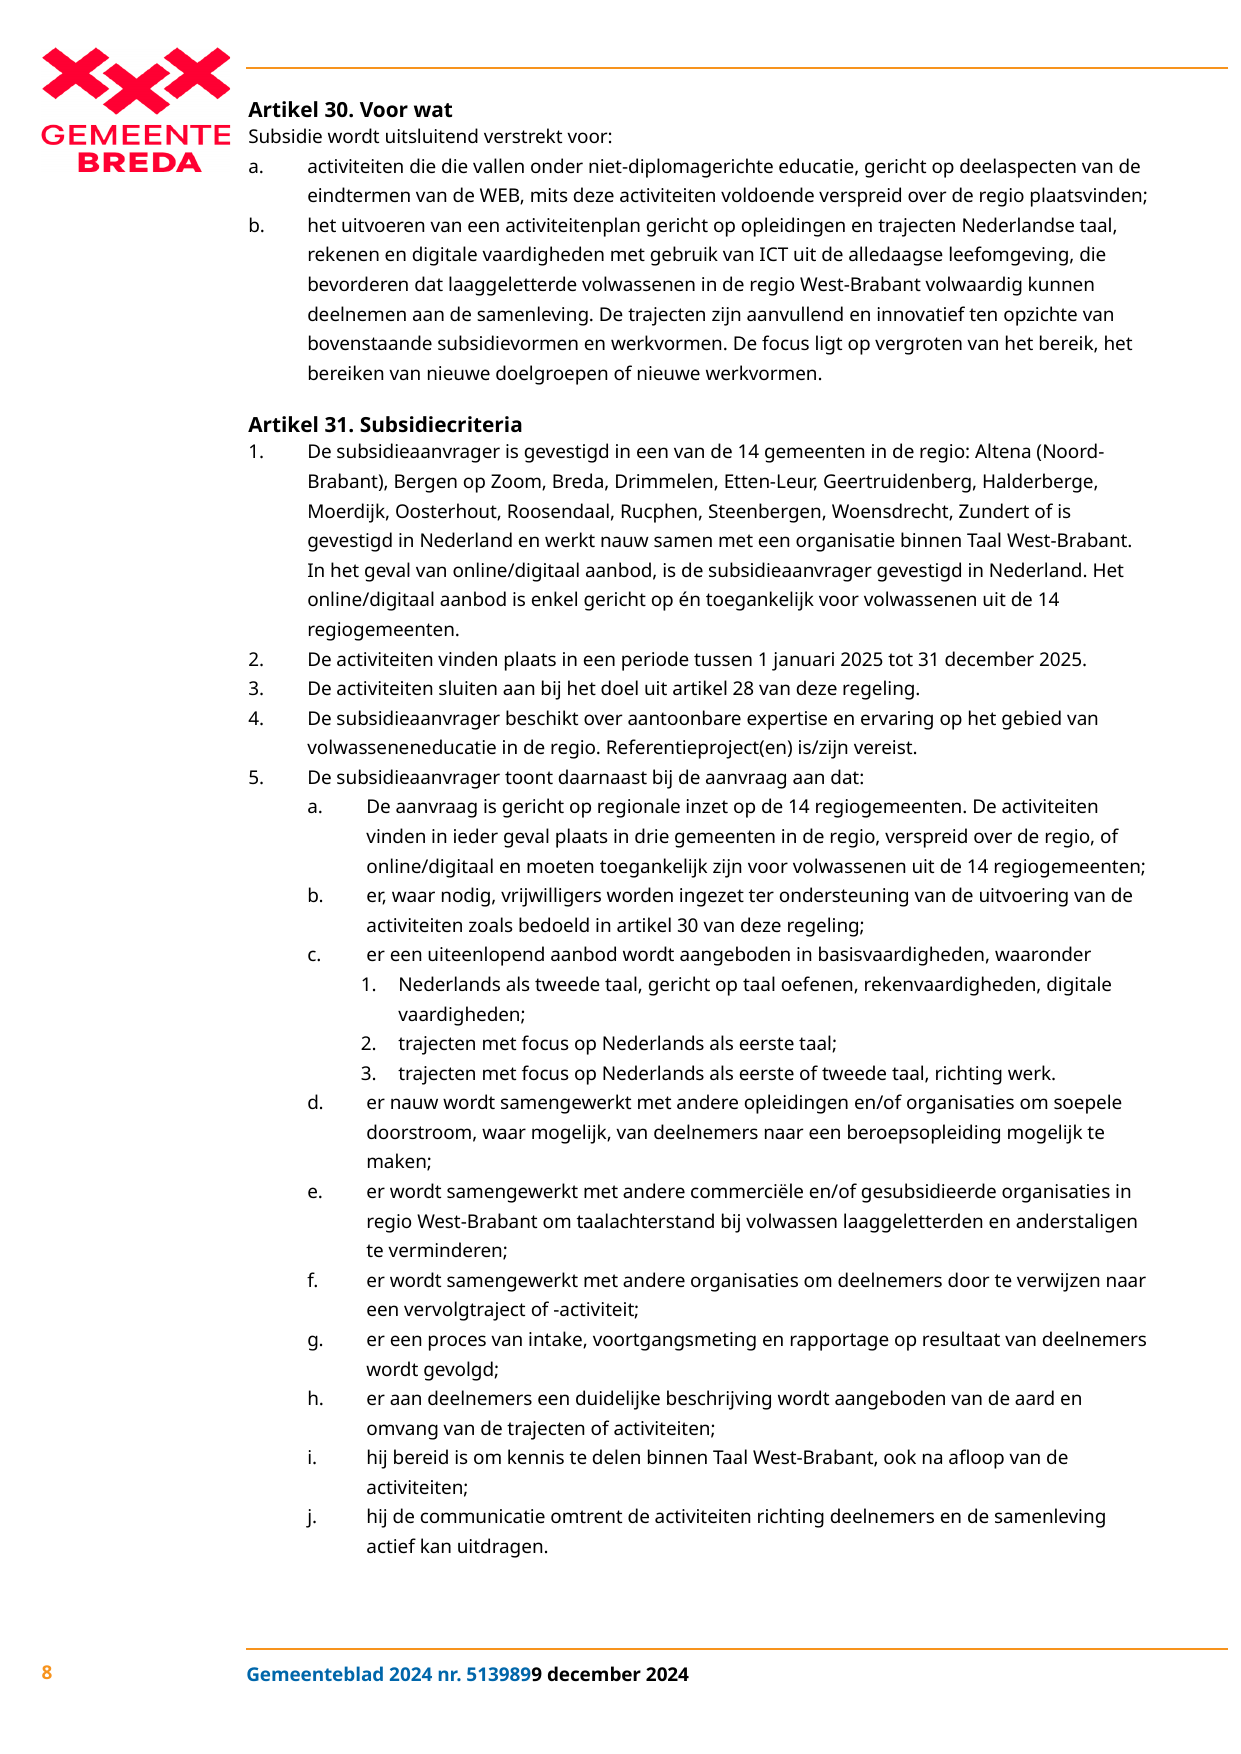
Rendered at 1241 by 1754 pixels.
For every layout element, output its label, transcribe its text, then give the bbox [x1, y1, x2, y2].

list hij bereid is om kennis te delen binnen Taal West-Brabant, ook na afloop van de activiteiten; [307, 1444, 1152, 1500]
text Artikel 30. Voor wat [248, 95, 1152, 123]
list In het geval van online/digitaal aanbod, is de subsidieaanvrager gevestigd in Nederland. Het online/digitaal aanbod is enkel gericht op én toegankelijk voor volwassenen uit de 14 regiogemeenten. [248, 557, 1152, 642]
picture [41, 47, 231, 172]
list het uitvoeren van een activiteitenplan gericht op opleidingen en trajecten Nederlandse taal, rekenen en digitale vaardigheden met gebruik van ICT uit de alledaagse leefomgeving, die bevorderen dat laaggeletterde volwassenen in de regio West-Brabant volwaardig kunnen deelnemen aan de samenleving. De trajecten zijn aanvullend en innovatief ten opzichte van bovenstaande subsidievormen en werkvormen. De focus ligt op vergroten van het bereik, het bereiken van nieuwe doelgroepen of nieuwe werkvormen. [248, 212, 1152, 386]
list De aanvraag is gericht op regionale inzet op de 14 regiogemeenten. De activiteiten vinden in ieder geval plaats in drie gemeenten in de regio, verspreid over de regio, of online/digitaal en moeten toegankelijk zijn voor volwassenen uit de 14 regiogemeenten; [307, 794, 1152, 879]
list er aan deelnemers een duidelijke beschrijving wordt aangeboden van de aard en omvang van de trajecten of activiteiten; [307, 1385, 1152, 1441]
list er nauw wordt samengewerkt met andere opleidingen en/of organisaties om soepele doorstroom, waar mogelijk, van deelnemers naar een beroepsopleiding mogelijk te maken; [307, 1089, 1152, 1174]
list er een proces van intake, voortgangsmeting en rapportage op resultaat van deelnemers wordt gevolgd; [307, 1326, 1152, 1382]
text Subsidie wordt uitsluitend verstrekt voor: [248, 123, 1152, 149]
list Nederlands als tweede taal, gericht op taal oefenen, rekenvaardigheden, digitale vaardigheden; [361, 971, 1152, 1027]
list activiteiten die die vallen onder niet-diplomagerichte educatie, gericht op deelaspecten van de eindtermen van de WEB, mits deze activiteiten voldoende verspreid over de regio plaatsvinden; [248, 153, 1152, 208]
list er, waar nodig, vrijwilligers worden ingezet ter ondersteuning van de uitvoering van de activiteiten zoals bedoeld in artikel 30 van deze regeling; [307, 882, 1152, 938]
list De subsidieaanvrager toont daarnaast bij de aanvraag aan dat: [248, 764, 1152, 790]
list De subsidieaanvrager beschikt over aantoonbare expertise en ervaring op het gebied van volwasseneneducatie in de regio. Referentieproject(en) is/zijn vereist. [248, 705, 1152, 760]
list er wordt samengewerkt met andere commerciële en/of gesubsidieerde organisaties in regio West-Brabant om taalachterstand bij volwassen laaggeletterden en anderstaligen te verminderen; [307, 1178, 1152, 1263]
list De activiteiten vinden plaats in een periode tussen 1 januari 2025 tot 31 december 2025. [248, 646, 1152, 672]
list er wordt samengewerkt met andere organisaties om deelnemers door te verwijzen naar een vervolgtraject of -activiteit; [307, 1267, 1152, 1322]
list De activiteiten sluiten aan bij het doel uit artikel 28 van deze regeling. [248, 675, 1152, 701]
list trajecten met focus op Nederlands als eerste of tweede taal, richting werk. [361, 1060, 1152, 1086]
list De subsidieaanvrager is gevestigd in een van de 14 gemeenten in de regio: Altena (Noord-Brabant), Bergen op Zoom, Breda, Drimmelen, Etten-Leur, Geertruidenberg, Halderberge, Moerdijk, Oosterhout, Roosendaal, Rucphen, Steenbergen, Woensdrecht, Zundert of is gevestigd in Nederland en werkt nauw samen met een organisatie binnen Taal West-Brabant. [248, 439, 1152, 553]
text Artikel 31. Subsidiecriteria [248, 410, 1152, 439]
list hij de communicatie omtrent de activiteiten richting deelnemers en de samenleving actief kan uitdragen. [307, 1504, 1152, 1559]
list trajecten met focus op Nederlands als eerste taal; [361, 1030, 1152, 1056]
list er een uiteenlopend aanbod wordt aangeboden in basisvaardigheden, waaronder [307, 942, 1152, 967]
